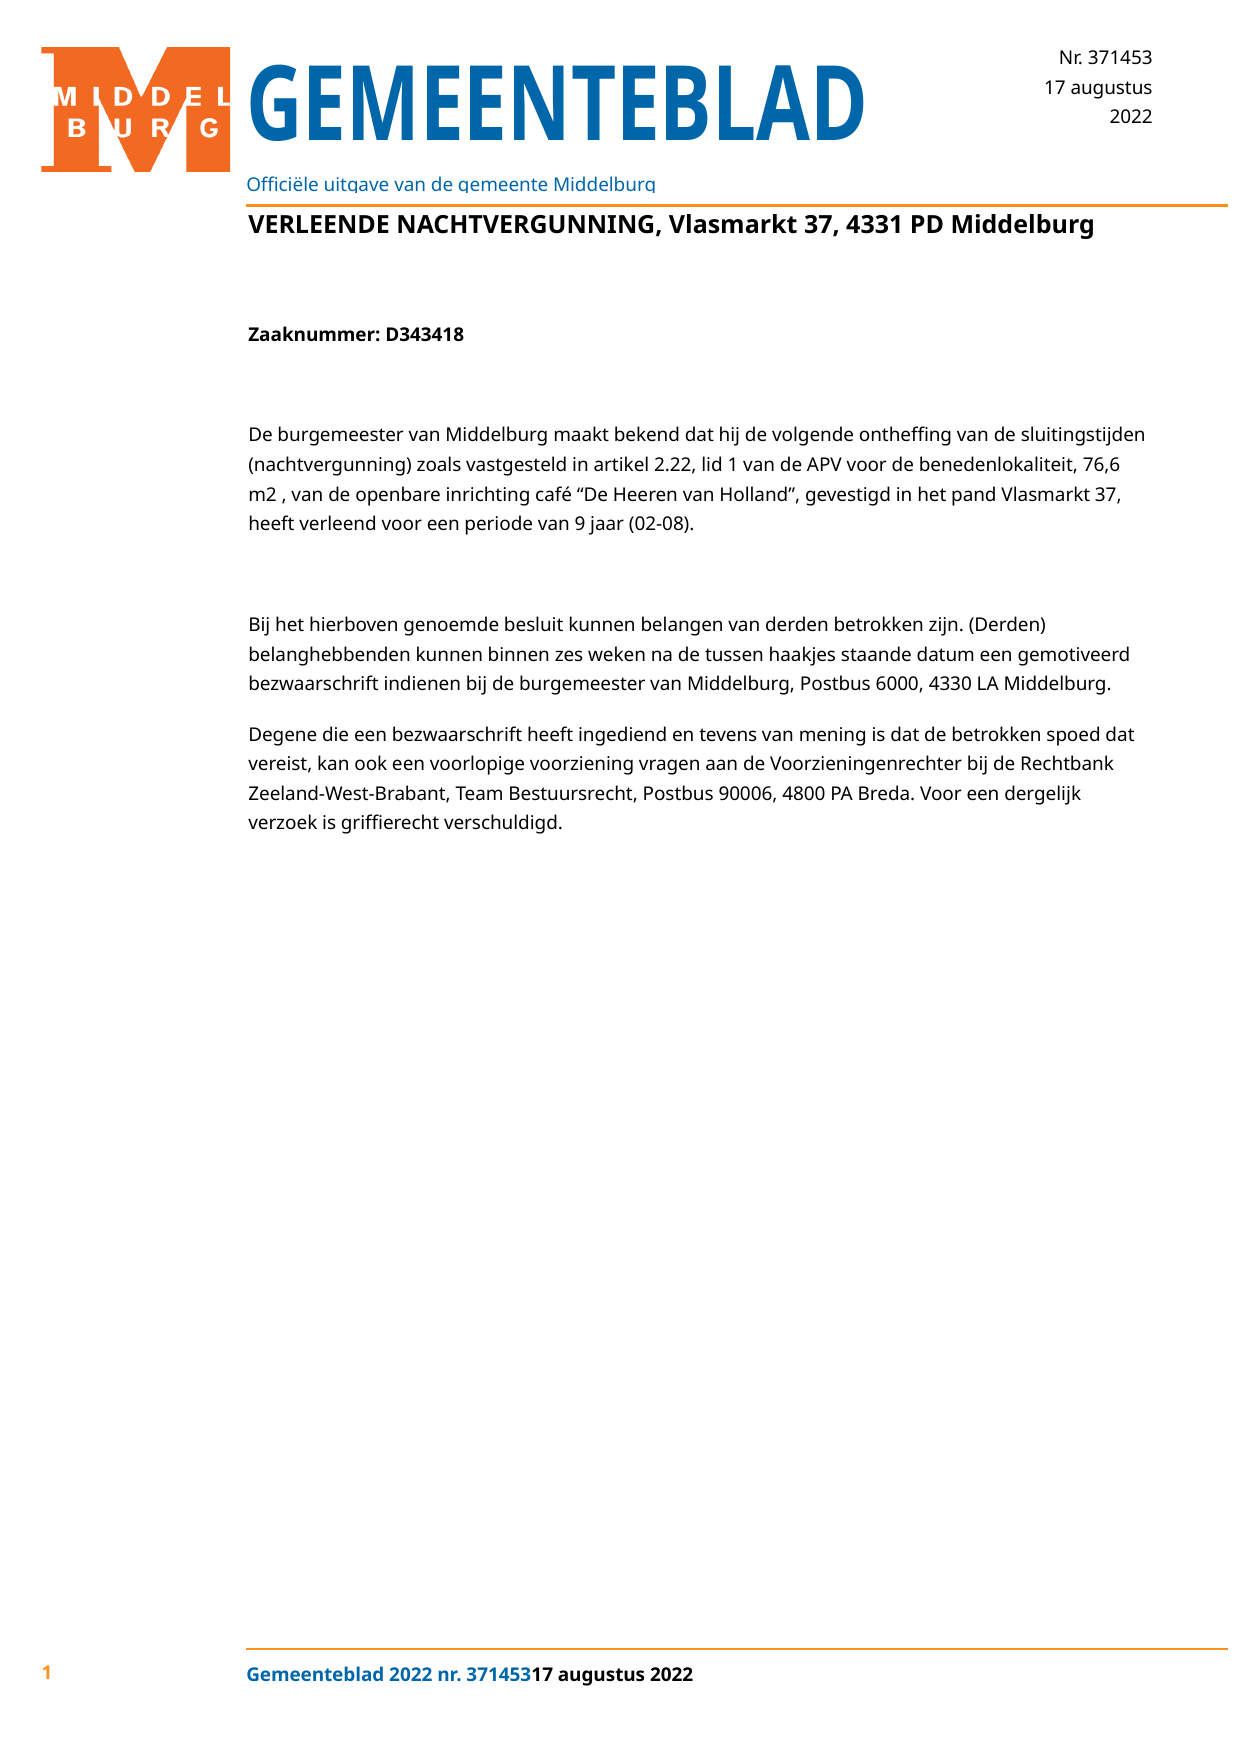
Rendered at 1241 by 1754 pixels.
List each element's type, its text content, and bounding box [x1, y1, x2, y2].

text Bij het hierboven genoemde besluit kunnen belangen van derden betrokken zijn. (Derden) belanghebbenden kunnen binnen zes weken na de tussen haakjes staande datum een gemotiveerd bezwaarschrift indienen bij de burgemeester van Middelburg, Postbus 6000, 4330 LA Middelburg. [248, 611, 1152, 696]
text Zaaknummer: D343418 [248, 321, 1152, 346]
picture [41, 47, 231, 172]
text VERLEENDE NACHTVERGUNNING, Vlasmarkt 37, 4331 PD Middelburg [248, 207, 1152, 241]
text Degene die een bezwaarschrift heeft ingediend en tevens van mening is dat de betrokken spoed dat vereist, kan ook een voorlopige voorziening vragen aan de Voorzieningenrechter bij de Rechtbank Zeeland-West-Brabant, Team Bestuursrecht, Postbus 90006, 4800 PA Breda. Voor een dergelijk verzoek is griffierecht verschuldigd. [248, 721, 1152, 835]
text De burgemeester van Middelburg maakt bekend dat hij de volgende ontheffing van de sluitingstijden (nachtvergunning) zoals vastgesteld in artikel 2.22, lid 1 van de APV voor de benedenlokaliteit, 76,6 m2 , van de openbare inrichting café “De Heeren van Holland”, gevestigd in het pand Vlasmarkt 37, heeft verleend voor een periode van 9 jaar (02-08). [248, 422, 1152, 536]
